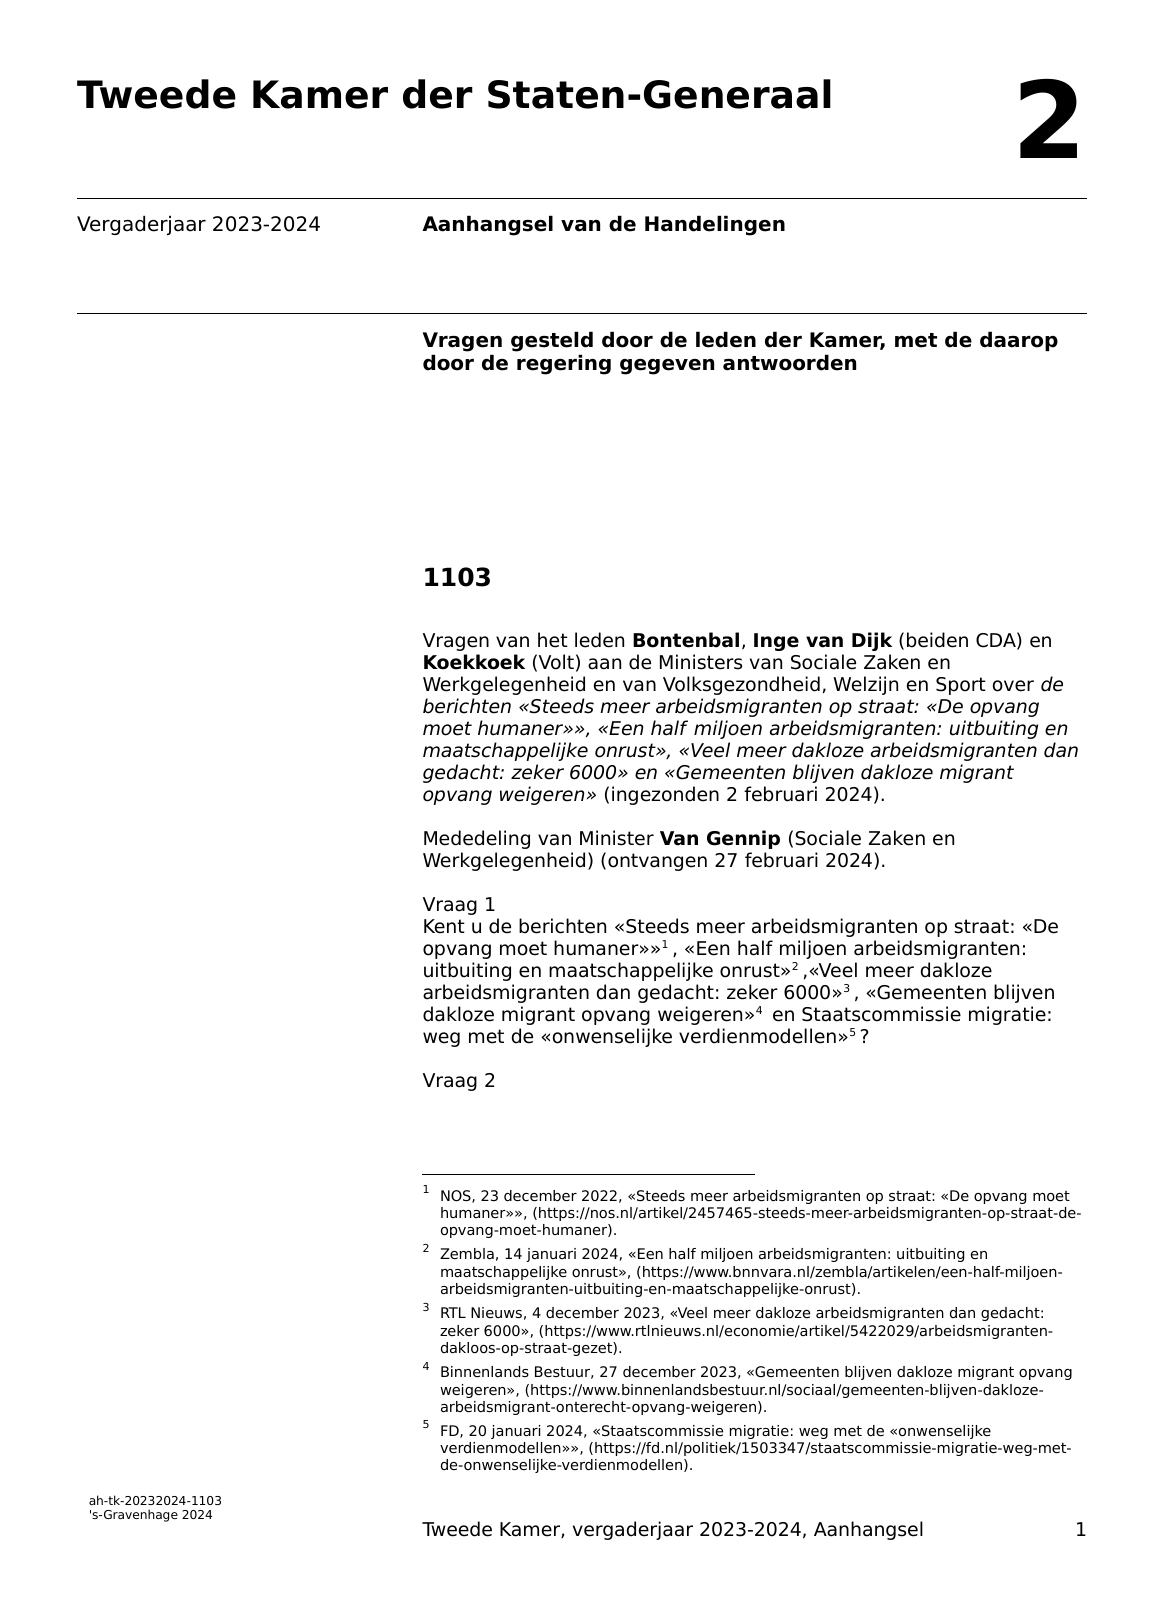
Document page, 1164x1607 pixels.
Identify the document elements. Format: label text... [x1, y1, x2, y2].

text RTL Nieuws, 4 december 2023, «Veel meer dakloze arbeidsmigranten dan gedacht: zeker 6000», (https://www.rtlnieuws.nl/economie/artikel/5422029/arbeidsmigranten-dakloos-op-straat-gezet). [422, 1301, 1087, 1357]
text Vraag 2 [422, 1070, 1087, 1092]
table_header Tweede Kamer der Staten-Generaal [77, 59, 886, 198]
text ah-tk-20232024-1103 [88, 1494, 323, 1508]
table_cell [77, 314, 422, 375]
text Vraag 1 [422, 894, 1087, 916]
text NOS, 23 december 2022, «Steeds meer arbeidsmigranten op straat: «De opvang moet humaner»», (https://nos.nl/artikel/2457465-steeds-meer-arbeidsmigranten-op-straat-de-opvang-moet-humaner). [422, 1183, 1087, 1239]
text Mededeling van Minister Van Gennip (Sociale Zaken en Werkgelegenheid) (ontvangen 27 februari 2024). [422, 828, 1087, 872]
table_cell Vergaderjaar 2023-2024 [77, 199, 422, 313]
text 1103 [422, 563, 1087, 592]
table_header 2 [886, 59, 1087, 198]
text Binnenlands Bestuur, 27 december 2023, «Gemeenten blijven dakloze migrant opvang weigeren», (https://www.binnenlandsbestuur.nl/sociaal/gemeenten-blijven-dakloze-arbeidsmigrant-onterecht-opvang-weigeren). [422, 1360, 1087, 1416]
text Vragen van het leden Bontenbal, Inge van Dijk (beiden CDA) en Koekkoek (Volt) aan de Ministers van Sociale Zaken en Werkgelegenheid en van Volksgezondheid, Welzijn en Sport over de berichten «Steeds meer arbeidsmigranten op straat: «De opvang moet humaner»», «Een half miljoen arbeidsmigranten: uitbuiting en maatschappelijke onrust», «Veel meer dakloze arbeidsmigranten dan gedacht: zeker 6000» en «Gemeenten blijven dakloze migrant opvang weigeren» (ingezonden 2 februari 2024). [422, 630, 1087, 806]
table_cell Vragen gesteld door de leden der Kamer, met de daarop door de regering gegeven antwoorden [422, 314, 1087, 375]
text Zembla, 14 januari 2024, «Een half miljoen arbeidsmigranten: uitbuiting en maatschappelijke onrust», (https://www.bnnvara.nl/zembla/artikelen/een-half-miljoen-arbeidsmigranten-uitbuiting-en-maatschappelijke-onrust). [422, 1242, 1087, 1298]
text Kent u de berichten «Steeds meer arbeidsmigranten op straat: «De opvang moet humaner»», «Een half miljoen arbeidsmigranten: uitbuiting en maatschappelijke onrust»,«Veel meer dakloze arbeidsmigranten dan gedacht: zeker 6000», «Gemeenten blijven dakloze migrant opvang weigeren» en Staatscommissie migratie: weg met de «onwenselijke verdienmodellen»? [422, 916, 1087, 1048]
text 's-Gravenhage 2024 [88, 1508, 323, 1522]
table_cell Aanhangsel van de Handelingen [422, 199, 1087, 313]
text FD, 20 januari 2024, «Staatscommissie migratie: weg met de «onwenselijke verdienmodellen»», (https://fd.nl/politiek/1503347/staatscommissie-migratie-weg-met-de-onwenselijke-verdienmodellen). [422, 1418, 1087, 1474]
